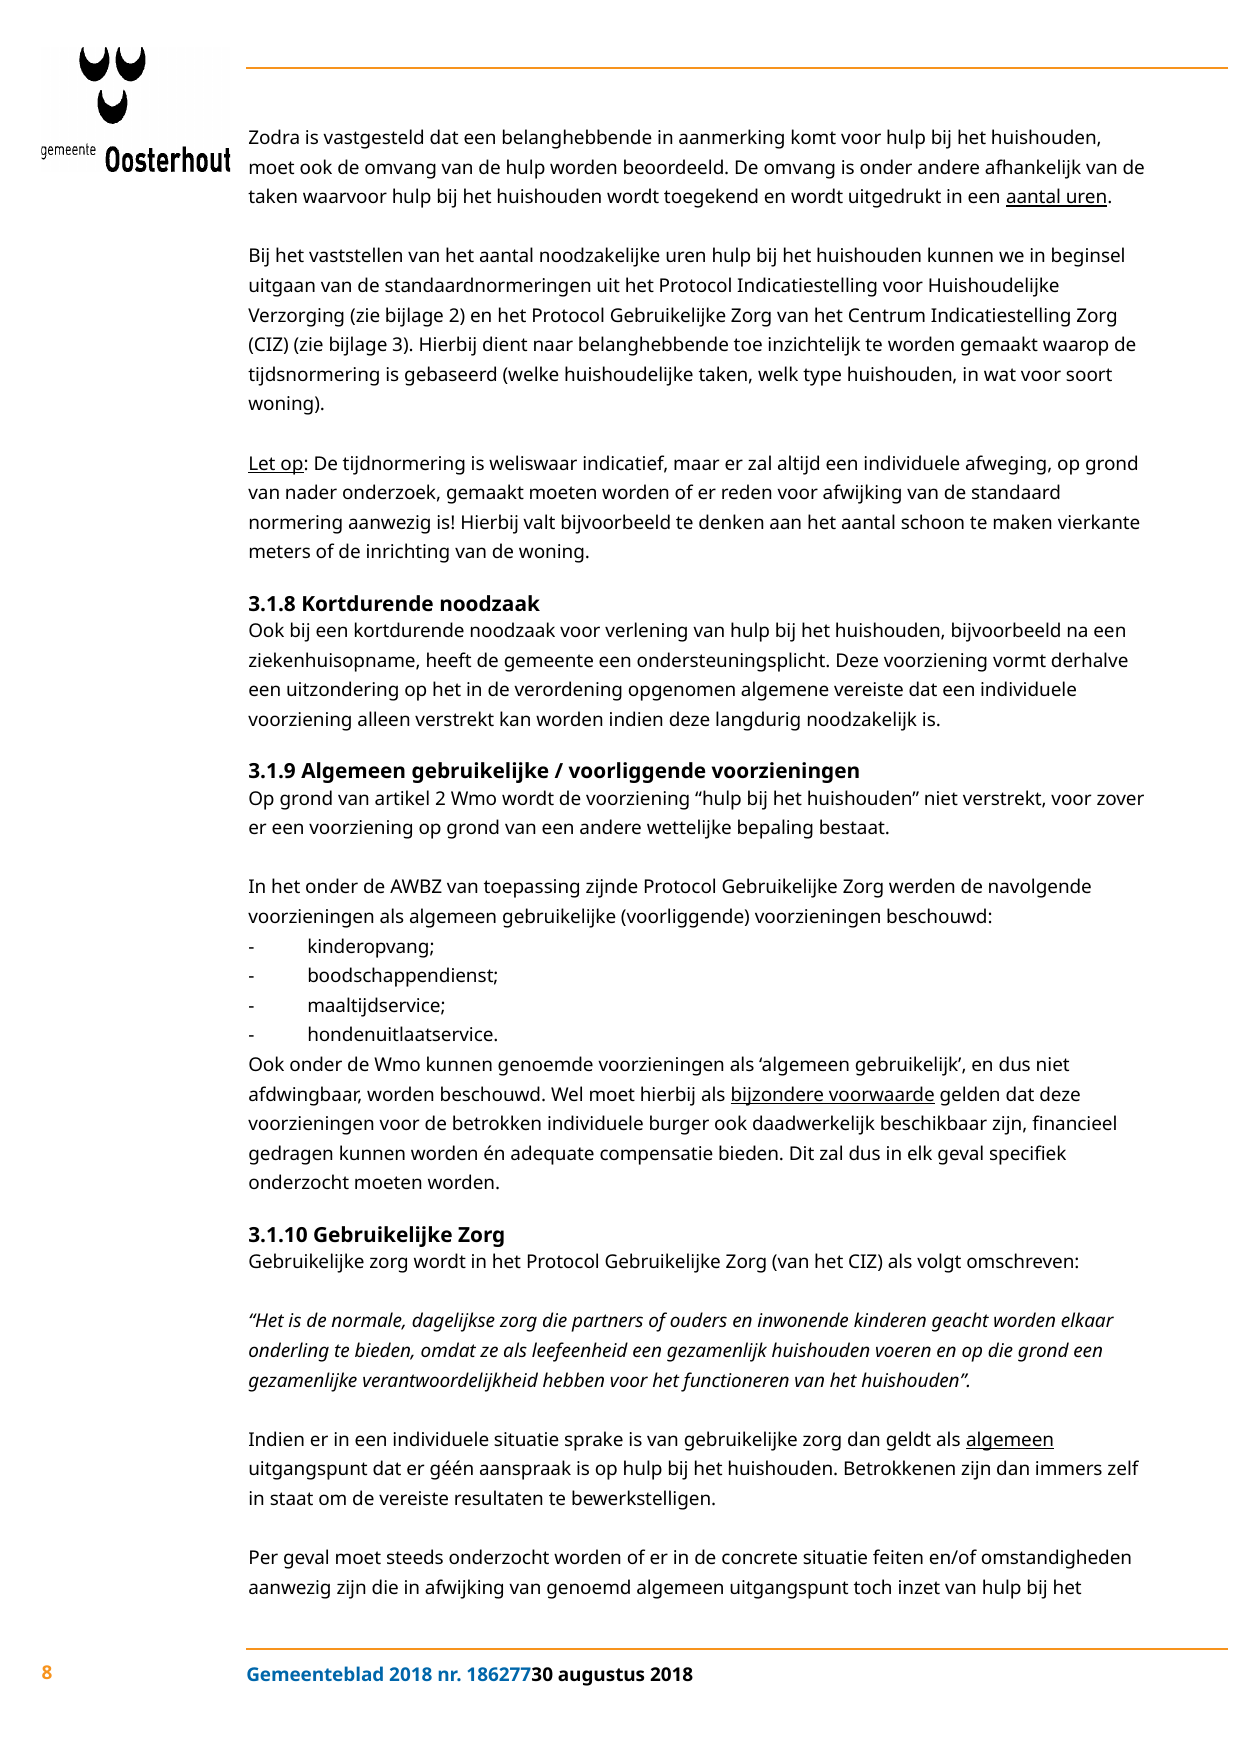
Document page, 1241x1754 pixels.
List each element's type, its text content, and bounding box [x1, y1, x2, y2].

list maaltijdservice; [248, 992, 1152, 1018]
text 3.1.8 Kortdurende noodzaak [248, 589, 1152, 617]
text 3.1.9 Algemeen gebruikelijke / voorliggende voorzieningen [248, 757, 1152, 785]
text In het onder de AWBZ van toepassing zijnde Protocol Gebruikelijke Zorg werden de navolgende voorzieningen als algemeen gebruikelijke (voorliggende) voorzieningen beschouwd: [248, 874, 1152, 929]
text Bij het vaststellen van het aantal noodzakelijke uren hulp bij het huishouden kunnen we in beginsel uitgaan van de standaardnormeringen uit het Protocol Indicatiestelling voor Huishoudelijke Verzorging (zie bijlage 2) en het Protocol Gebruikelijke Zorg van het Centrum Indicatiestelling Zorg (CIZ) (zie bijlage 3). Hierbij dient naar belanghebbende toe inzichtelijk te worden gemaakt waarop de tijdsnormering is gebaseerd (welke huishoudelijke taken, welk type huishouden, in wat voor soort woning). [248, 243, 1152, 416]
text Ook onder de Wmo kunnen genoemde voorzieningen als ‘algemeen gebruikelijk’, en dus niet afdwingbaar, worden beschouwd. Wel moet hierbij als bijzondere voorwaarde gelden dat deze voorzieningen voor de betrokken individuele burger ook daadwerkelijk beschikbaar zijn, financieel gedragen kunnen worden én adequate compensatie bieden. Dit zal dus in elk geval specifiek onderzocht moeten worden. [248, 1051, 1152, 1195]
text Per geval moet steeds onderzocht worden of er in de concrete situatie feiten en/of omstandigheden aanwezig zijn die in afwijking van genoemd algemeen uitgangspunt toch inzet van hulp bij het [248, 1544, 1152, 1599]
text Ook bij een kortdurende noodzaak voor verlening van hulp bij het huishouden, bijvoorbeeld na een ziekenhuisopname, heeft de gemeente een ondersteuningsplicht. Deze voorziening vormt derhalve een uitzondering op het in de verordening opgenomen algemene vereiste dat een individuele voorziening alleen verstrekt kan worden indien deze langdurig noodzakelijk is. [248, 617, 1152, 732]
text “Het is de normale, dagelijkse zorg die partners of ouders en inwonende kinderen geacht worden elkaar onderling te bieden, omdat ze als leefeenheid een gezamenlijk huishouden voeren en op die grond een gezamenlijke verantwoordelijkheid hebben voor het functioneren van het huishouden”. [248, 1308, 1152, 1392]
list kinderopvang; [248, 933, 1152, 959]
list boodschappendienst; [248, 962, 1152, 988]
text Let op: De tijdnormering is weliswaar indicatief, maar er zal altijd een individuele afweging, op grond van nader onderzoek, gemaakt moeten worden of er reden voor afwijking van de standaard normering aanwezig is! Hierbij valt bijvoorbeeld te denken aan het aantal schoon te maken vierkante meters of de inrichting van de woning. [248, 450, 1152, 564]
text 3.1.10 Gebruikelijke Zorg [248, 1220, 1152, 1248]
picture [41, 47, 231, 172]
text Gebruikelijke zorg wordt in het Protocol Gebruikelijke Zorg (van het CIZ) als volgt omschreven: [248, 1248, 1152, 1274]
list hondenuitlaatservice. [248, 1022, 1152, 1047]
text Zodra is vastgesteld dat een belanghebbende in aanmerking komt voor hulp bij het huishouden, moet ook de omvang van de hulp worden beoordeeld. De omvang is onder andere afhankelijk van de taken waarvoor hulp bij het huishouden wordt toegekend en wordt uitgedrukt in een aantal uren. [248, 124, 1152, 209]
text Indien er in een individuele situatie sprake is van gebruikelijke zorg dan geldt als algemeen uitgangspunt dat er géén aanspraak is op hulp bij het huishouden. Betrokkenen zijn dan immers zelf in staat om de vereiste resultaten te bewerkstelligen. [248, 1426, 1152, 1511]
text Op grond van artikel 2 Wmo wordt de voorziening “hulp bij het huishouden” niet verstrekt, voor zover er een voorziening op grond van een andere wettelijke bepaling bestaat. [248, 785, 1152, 840]
